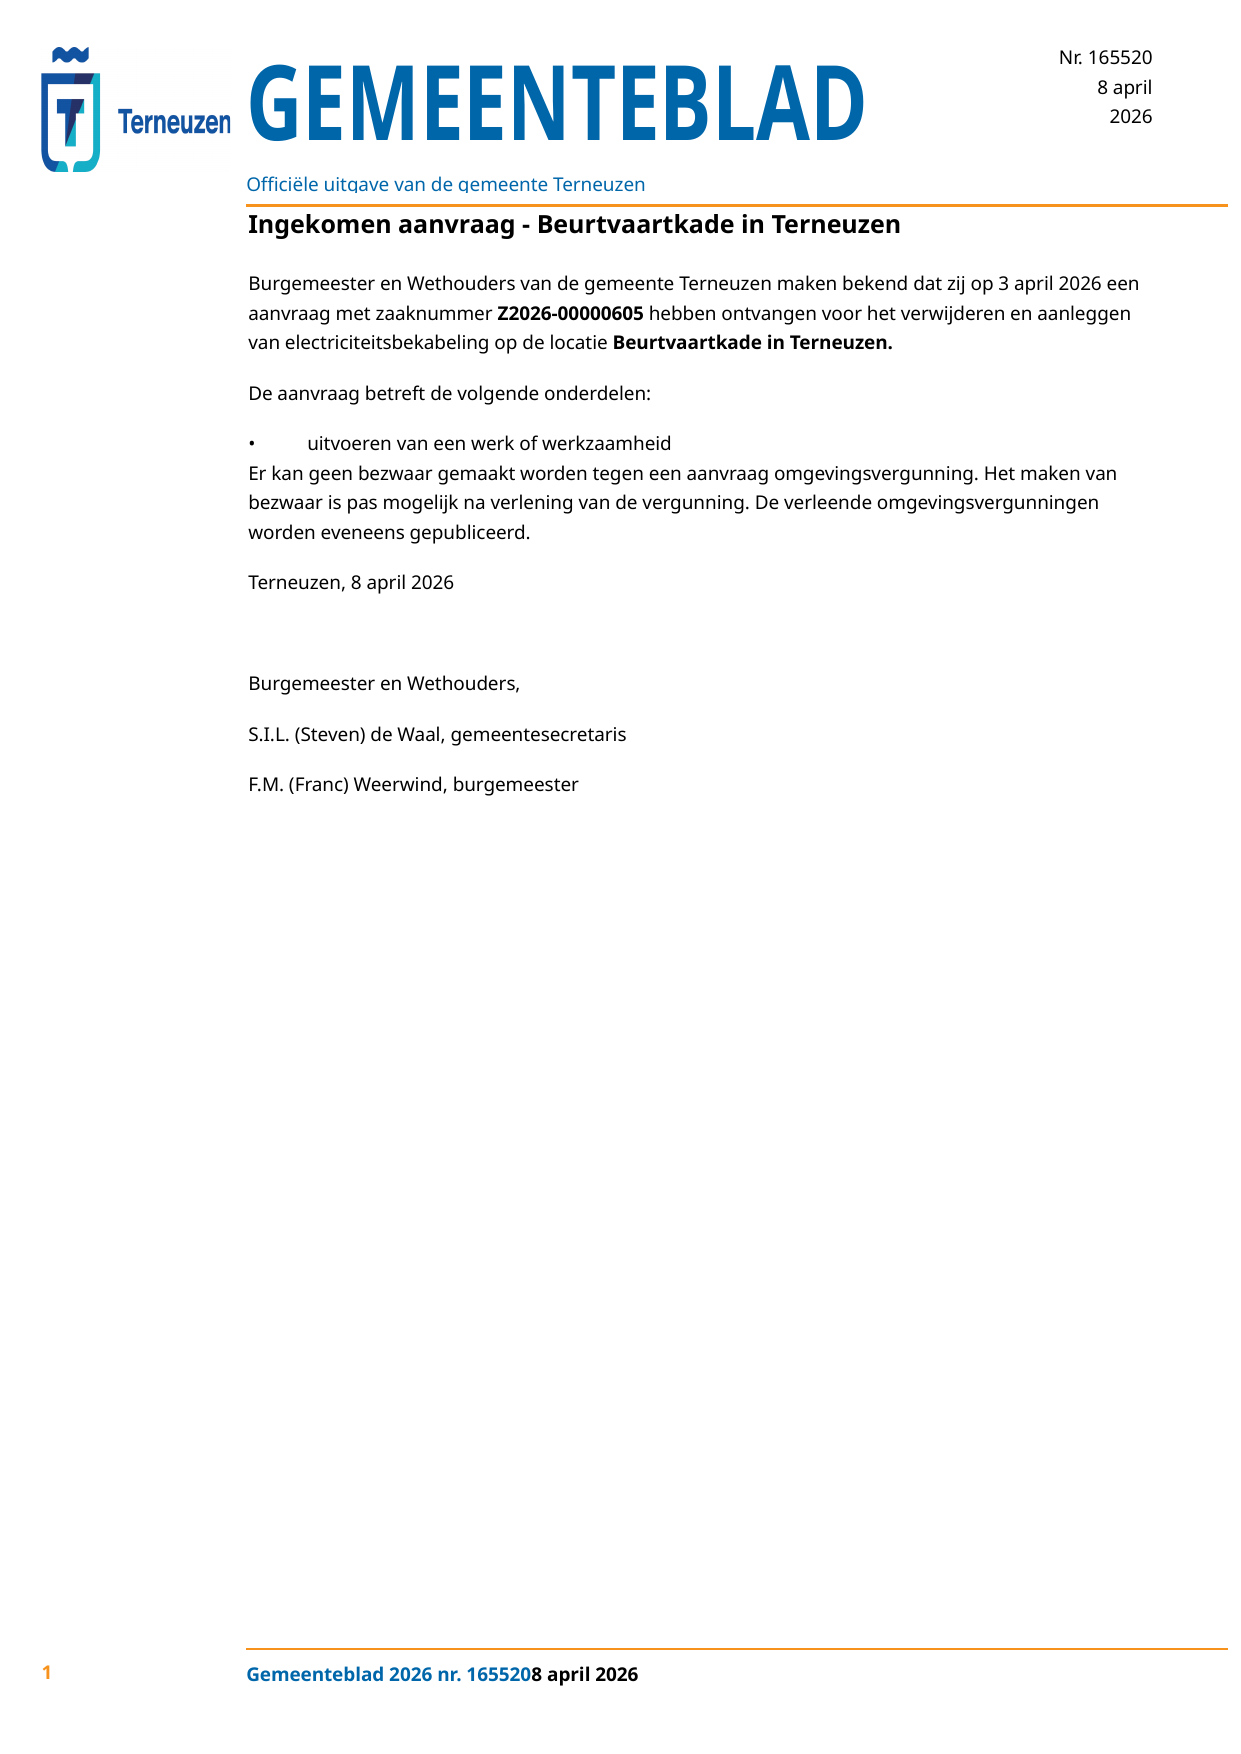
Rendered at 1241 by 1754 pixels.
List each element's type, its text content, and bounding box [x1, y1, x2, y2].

text S.I.L. (Steven) de Waal, gemeentesecretaris [248, 721, 1152, 746]
text Ingekomen aanvraag - Beurtvaartkade in Terneuzen [248, 207, 1152, 241]
text De aanvraag betreft de volgende onderdelen: [248, 380, 1152, 406]
text Er kan geen bezwaar gemaakt worden tegen een aanvraag omgevingsvergunning. Het maken van bezwaar is pas mogelijk na verlening van de vergunning. De verleende omgevingsvergunningen worden eveneens gepubliceerd. [248, 460, 1152, 545]
text F.M. (Franc) Weerwind, burgemeester [248, 771, 1152, 797]
picture [41, 47, 231, 172]
text Terneuzen, 8 april 2026 [248, 569, 1152, 595]
text Burgemeester en Wethouders van de gemeente Terneuzen maken bekend dat zij op 3 april 2026 een aanvraag met zaaknummer Z2026-00000605 hebben ontvangen voor het verwijderen en aanleggen van electriciteitsbekabeling op de locatie Beurtvaartkade in Terneuzen. [248, 270, 1152, 355]
text Burgemeester en Wethouders, [248, 670, 1152, 696]
list uitvoeren van een werk of werkzaamheid [248, 430, 1152, 456]
